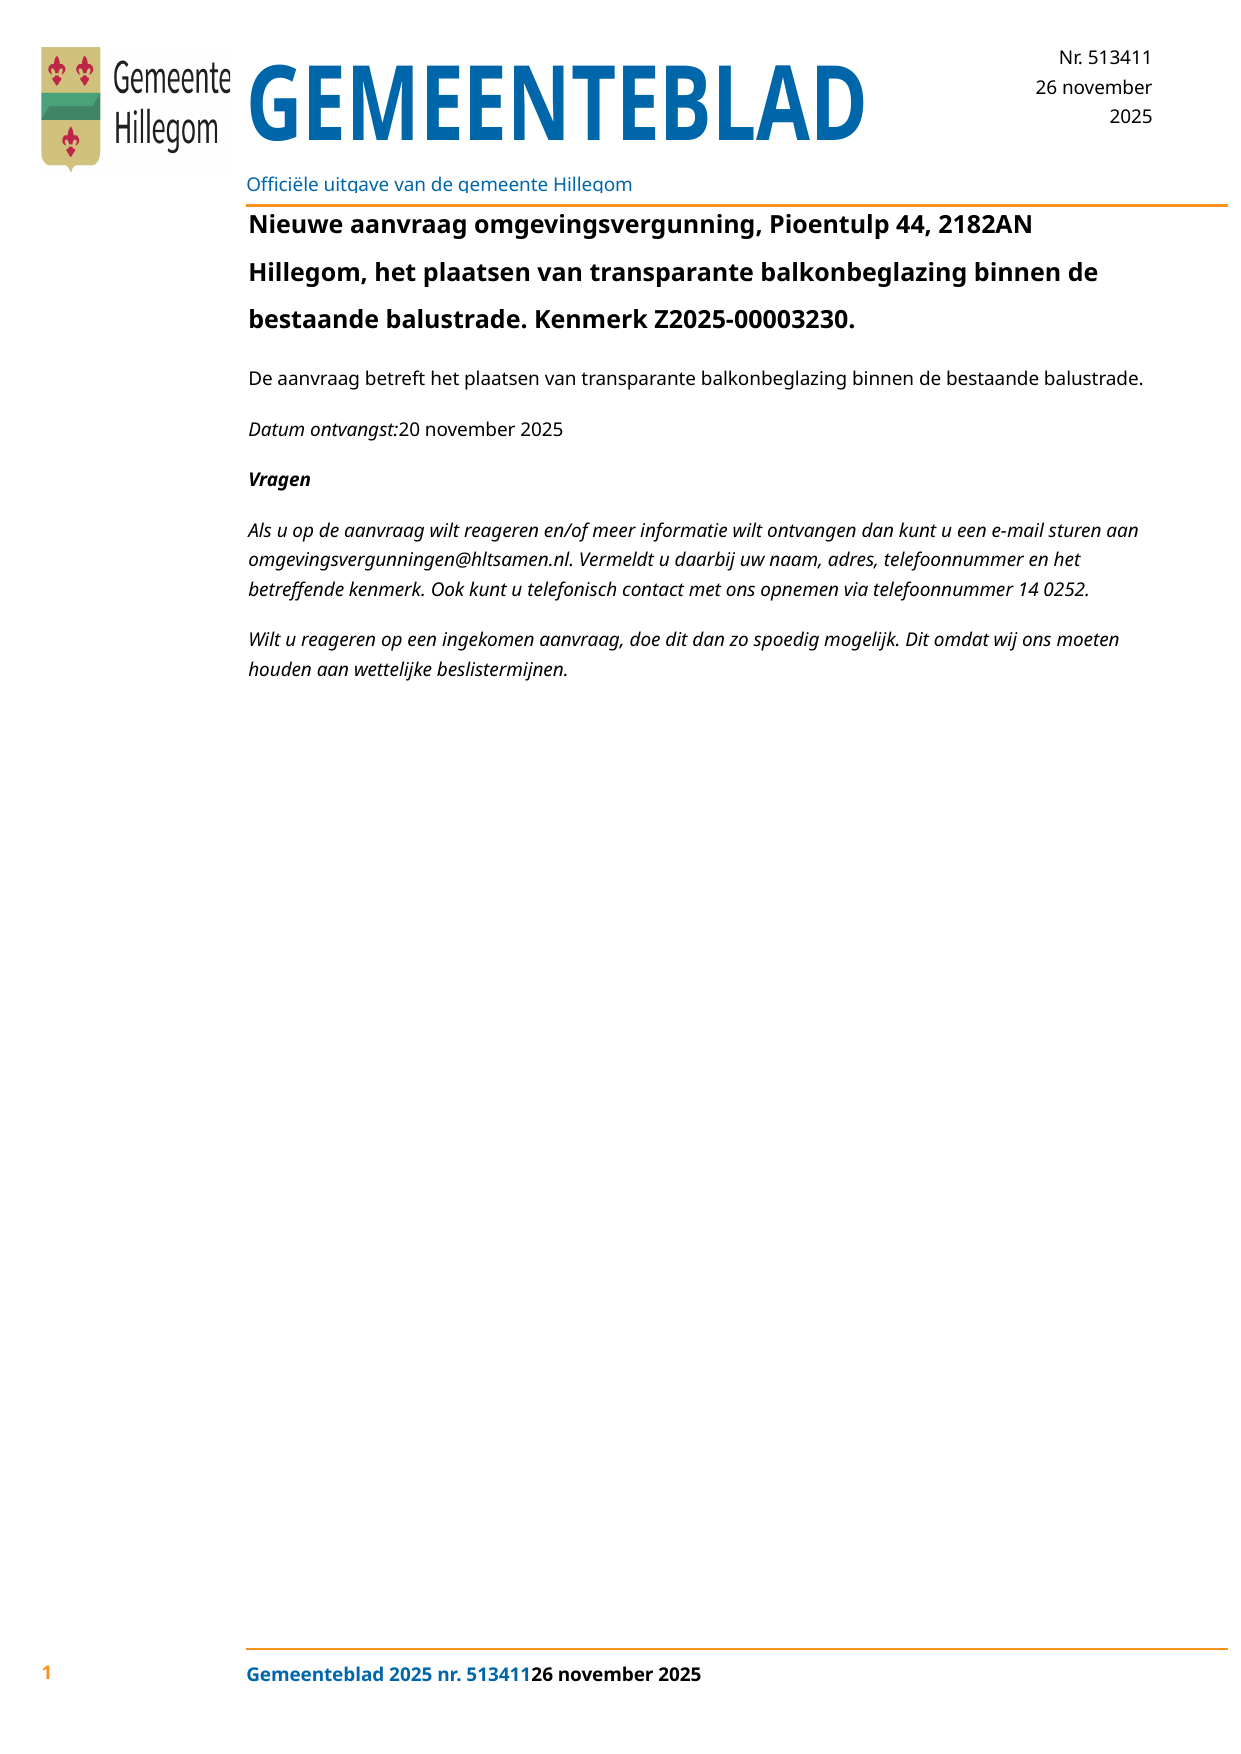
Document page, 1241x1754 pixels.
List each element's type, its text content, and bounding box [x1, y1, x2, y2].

text De aanvraag betreft het plaatsen van transparante balkonbeglazing binnen de bestaande balustrade. [248, 366, 1152, 391]
text Vragen [248, 466, 1152, 492]
picture [41, 47, 231, 172]
text Datum ontvangst:20 november 2025 [248, 416, 1152, 442]
text Als u op de aanvraag wilt reageren en/of meer informatie wilt ontvangen dan kunt u een e-mail sturen aan omgevingsvergunningen@hltsamen.nl. Vermeldt u daarbij uw naam, adres, telefoonnummer en het betreffende kenmerk. Ook kunt u telefonisch contact met ons opnemen via telefoonnummer 14 0252. [248, 517, 1152, 602]
text Wilt u reageren op een ingekomen aanvraag, doe dit dan zo spoedig mogelijk. Dit omdat wij ons moeten houden aan wettelijke beslistermijnen. [248, 626, 1152, 682]
text Nieuwe aanvraag omgevingsvergunning, Pioentulp 44, 2182AN Hillegom, het plaatsen van transparante balkonbeglazing binnen de bestaande balustrade. Kenmerk Z2025-00003230. [248, 207, 1152, 336]
